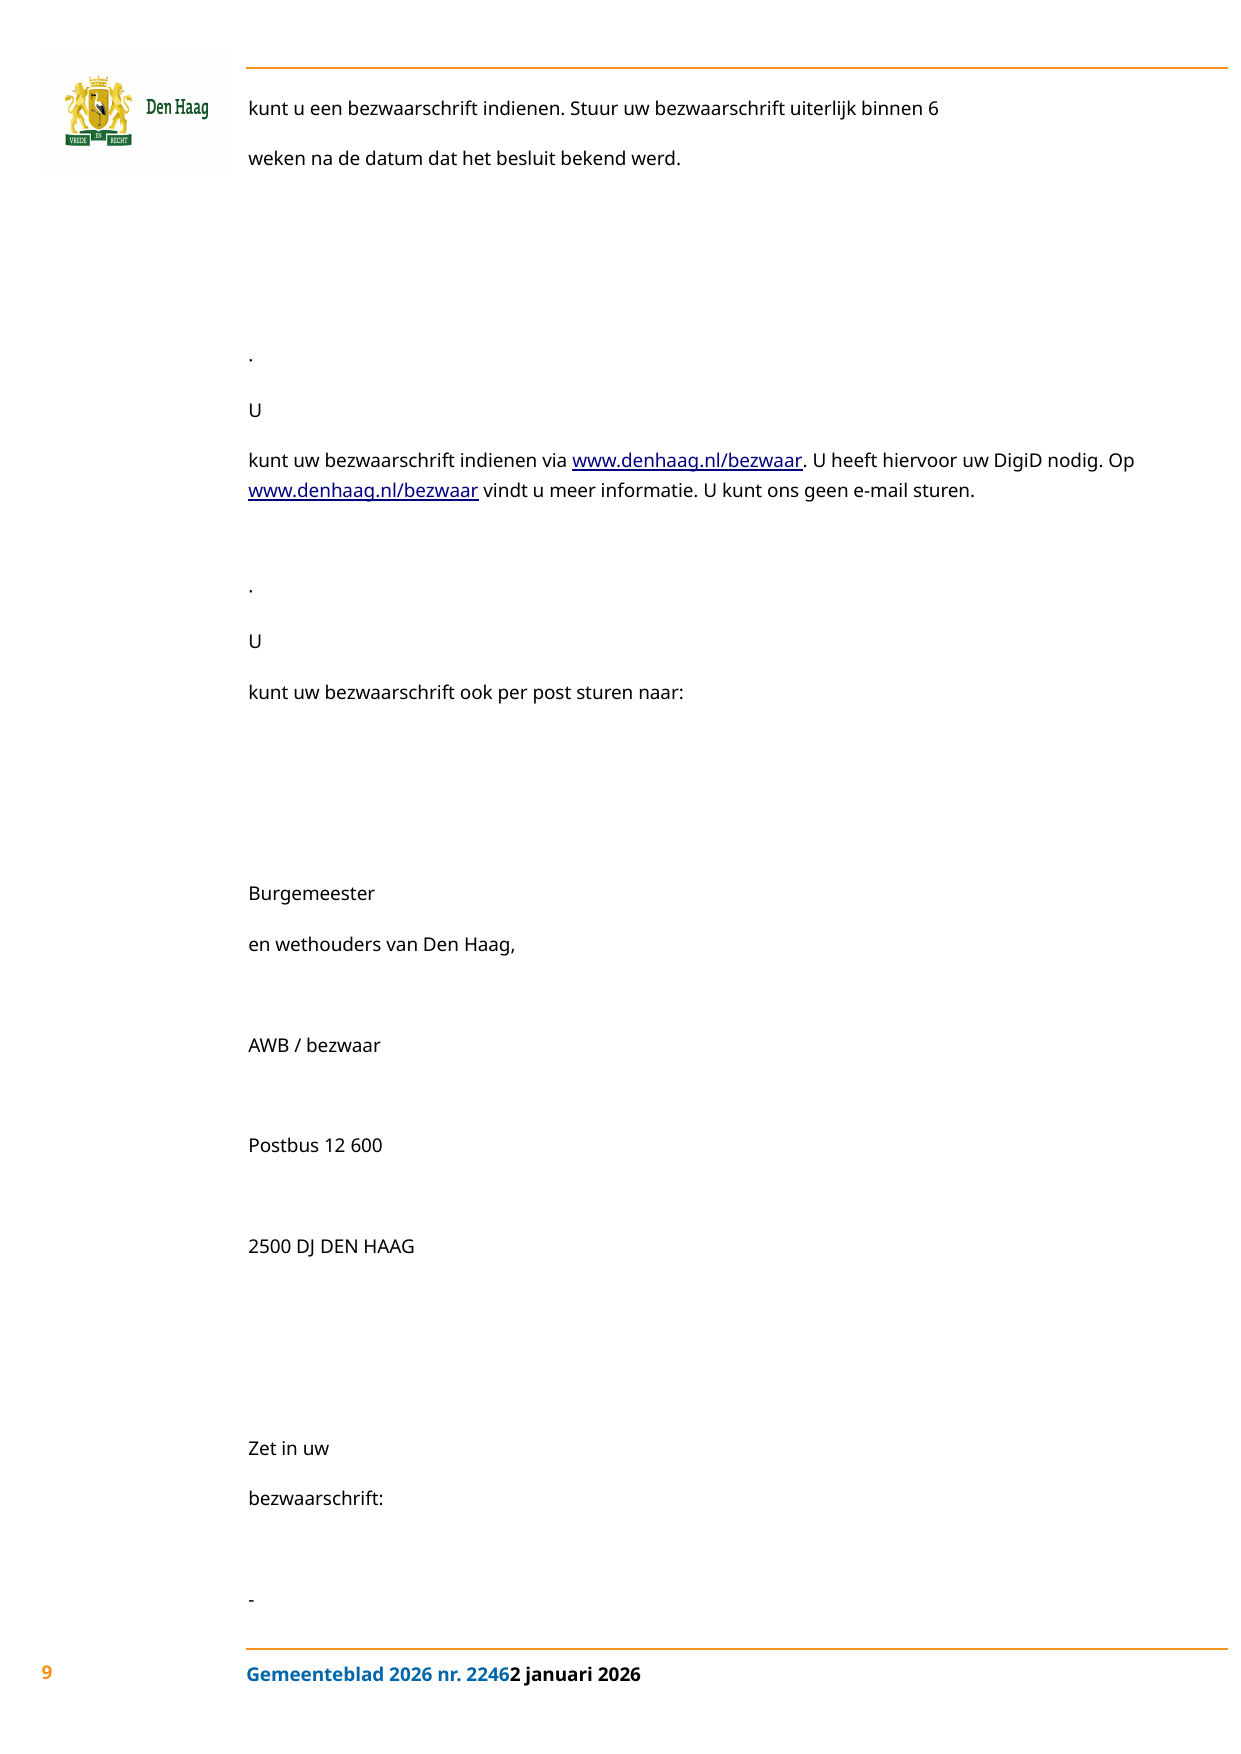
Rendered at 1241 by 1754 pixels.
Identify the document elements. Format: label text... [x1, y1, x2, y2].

text en wethouders van Den Haag, [248, 931, 1152, 957]
text kunt u een bezwaarschrift indienen. Stuur uw bezwaarschrift uiterlijk binnen 6 [248, 95, 1152, 121]
text U [248, 397, 1152, 423]
text Zet in uw [248, 1435, 1152, 1461]
text Burgemeester [248, 881, 1152, 906]
text AWB / bezwaar [248, 1032, 1152, 1058]
text kunt uw bezwaarschrift ook per post sturen naar: [248, 679, 1152, 705]
text Postbus 12 600 [248, 1133, 1152, 1158]
text · [248, 347, 1152, 373]
text bezwaarschrift: [248, 1486, 1152, 1511]
text U [248, 628, 1152, 654]
text - [248, 1586, 1152, 1612]
text kunt uw bezwaarschrift indienen via www.denhaag.nl/bezwaar. U heeft hiervoor uw DigiD nodig. Op www.denhaag.nl/bezwaar vindt u meer informatie. U kunt ons geen e-mail sturen. [248, 448, 1152, 503]
text 2500 DJ DEN HAAG [248, 1233, 1152, 1259]
picture [41, 47, 231, 172]
text weken na de datum dat het besluit bekend werd. [248, 145, 1152, 171]
text · [248, 578, 1152, 604]
